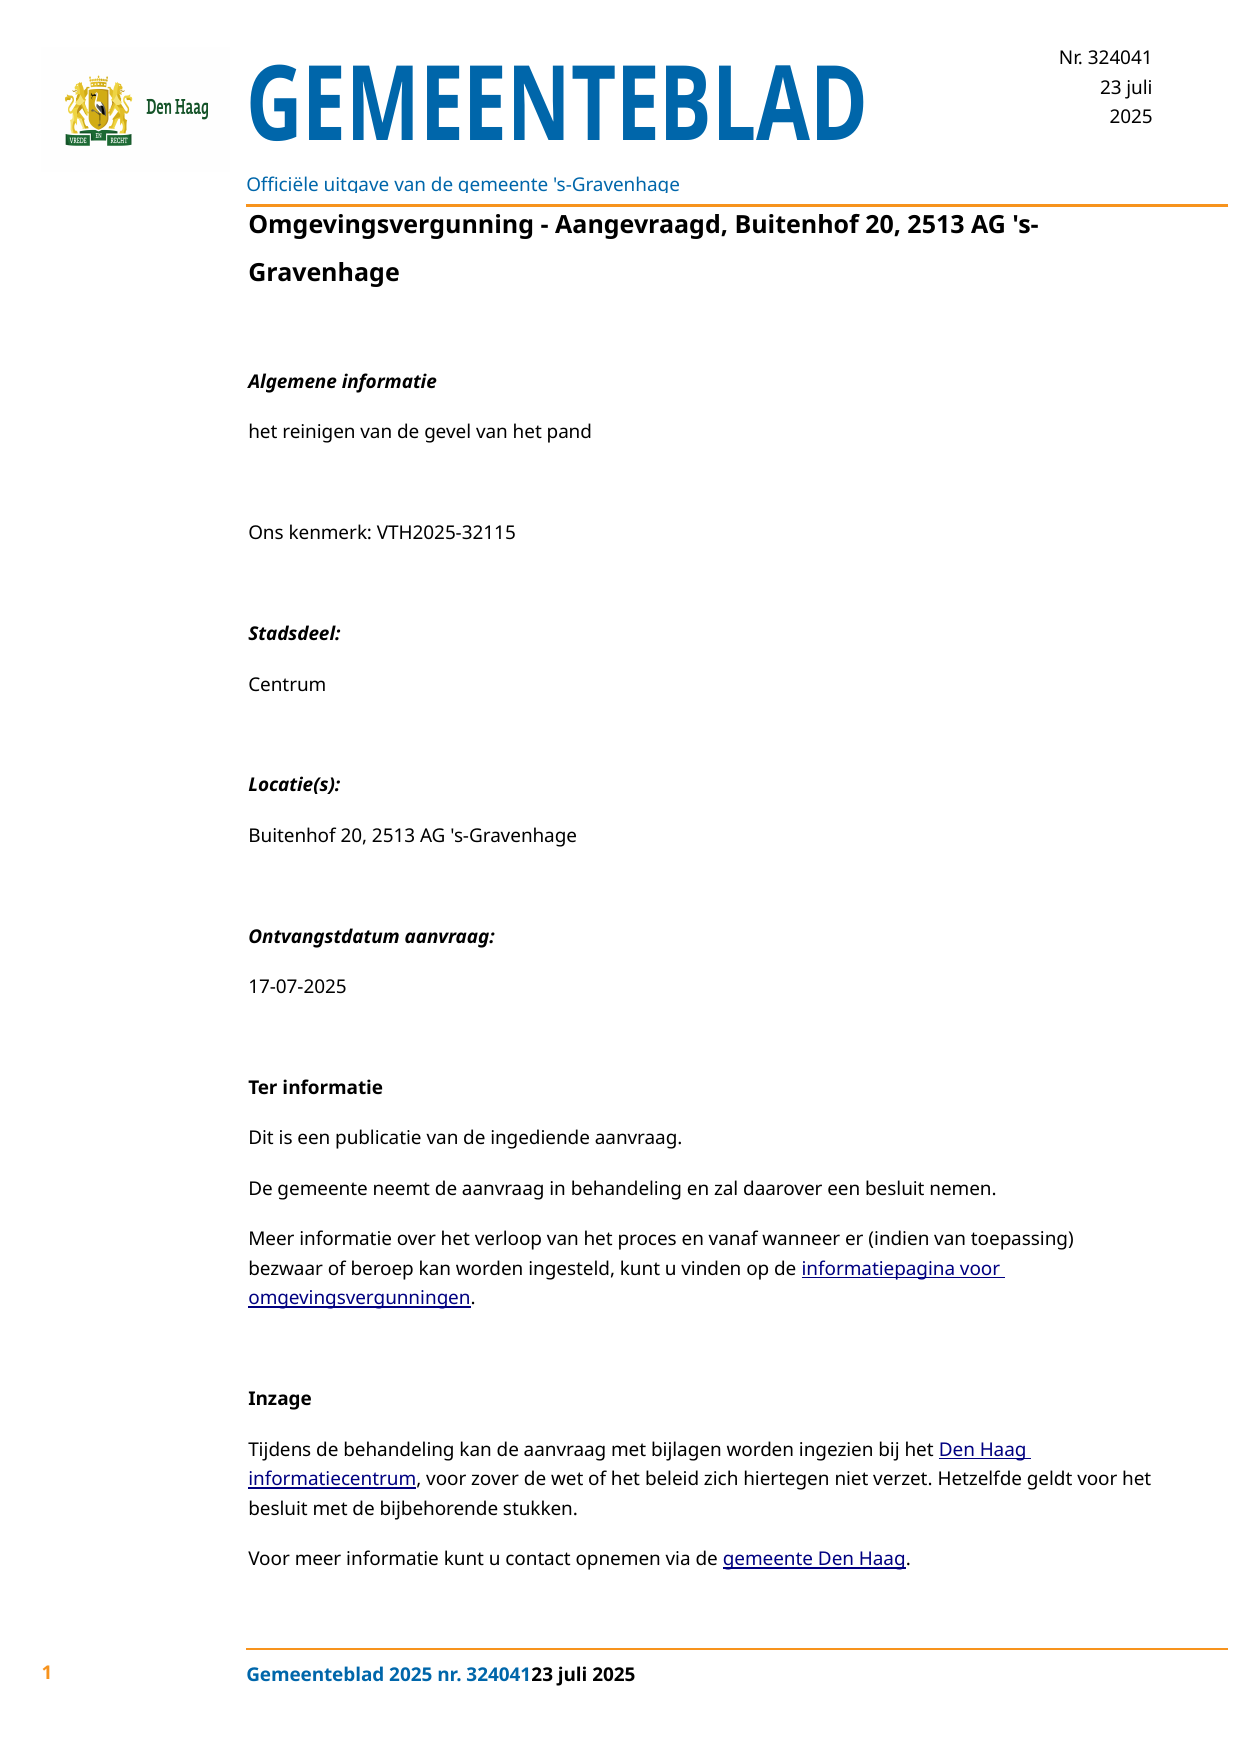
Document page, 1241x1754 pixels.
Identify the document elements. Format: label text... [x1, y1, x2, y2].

text Centrum [248, 671, 1152, 697]
text Ons kenmerk: VTH2025-32115 [248, 519, 1152, 545]
text Dit is een publicatie van de ingediende aanvraag. [248, 1124, 1152, 1150]
picture [41, 47, 231, 172]
text Ter informatie [248, 1074, 1152, 1100]
text De gemeente neemt de aanvraag in behandeling en zal daarover een besluit nemen. [248, 1175, 1152, 1201]
text Inzage [248, 1385, 1152, 1411]
text Tijdens de behandeling kan de aanvraag met bijlagen worden ingezien bij het Den Haag informatiecentrum, voor zover de wet of het beleid zich hiertegen niet verzet. Hetzelfde geldt voor het besluit met de bijbehorende stukken. [248, 1436, 1152, 1521]
text Ontvangstdatum aanvraag: [248, 923, 1152, 949]
text het reinigen van de gevel van het pand [248, 419, 1152, 444]
text Omgevingsvergunning - Aangevraagd, Buitenhof 20, 2513 AG 's-Gravenhage [248, 207, 1152, 288]
text Locatie(s): [248, 772, 1152, 797]
text Meer informatie over het verloop van het proces en vanaf wanneer er (indien van toepassing) bezwaar of beroep kan worden ingesteld, kunt u vinden op de informatiepagina voor omgevingsvergunningen. [248, 1225, 1152, 1310]
text Voor meer informatie kunt u contact opnemen via de gemeente Den Haag. [248, 1545, 1152, 1571]
text Stadsdeel: [248, 620, 1152, 646]
text Buitenhof 20, 2513 AG 's-Gravenhage [248, 822, 1152, 848]
text Algemene informatie [248, 368, 1152, 394]
text 17-07-2025 [248, 973, 1152, 999]
